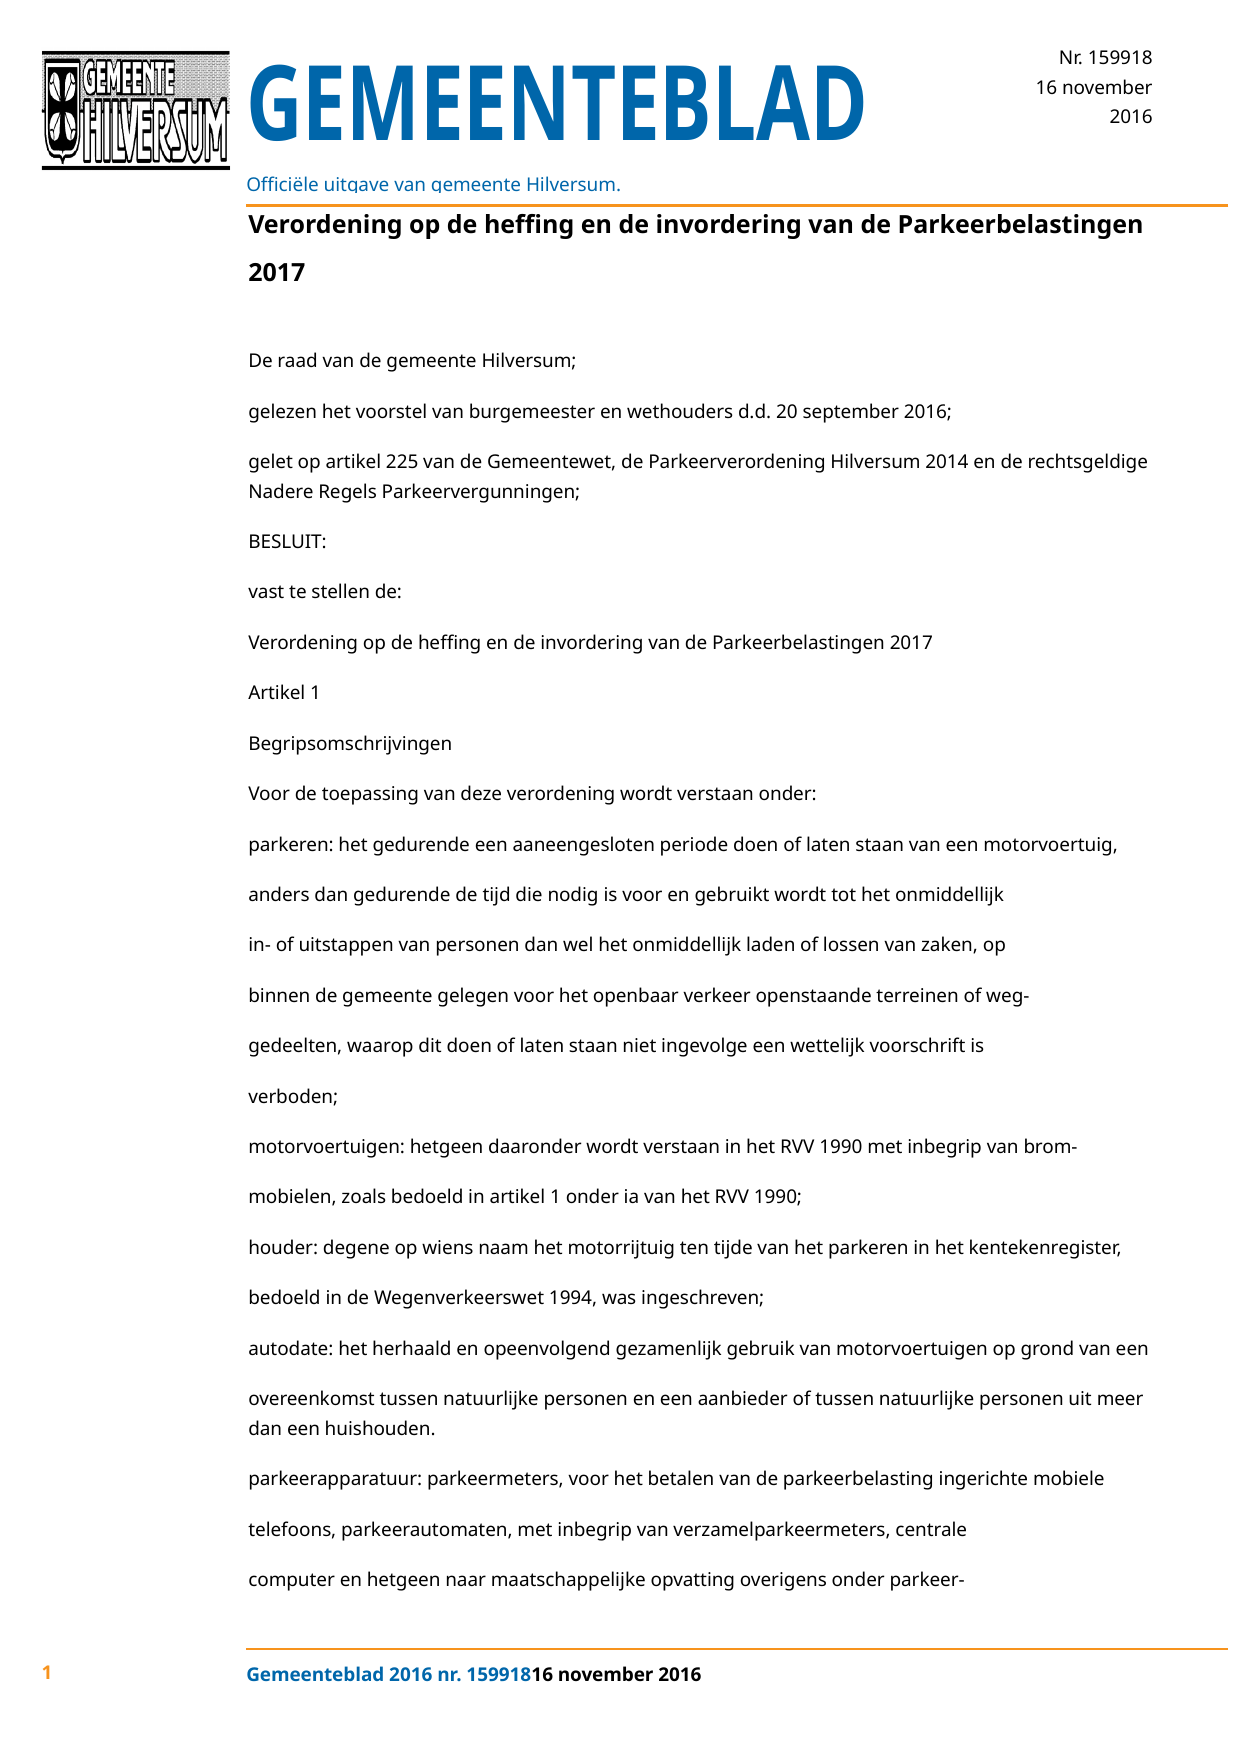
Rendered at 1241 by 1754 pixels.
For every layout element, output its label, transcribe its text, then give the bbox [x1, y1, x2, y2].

text in- of uitstappen van personen dan wel het onmiddellijk laden of lossen van zaken, op [248, 932, 1152, 957]
text houder: degene op wiens naam het motorrijtuig ten tijde van het parkeren in het kentekenregister, [248, 1234, 1152, 1260]
text mobielen, zoals bedoeld in artikel 1 onder ia van het RVV 1990; [248, 1184, 1152, 1209]
text anders dan gedurende de tijd die nodig is voor en gebruikt wordt tot het onmiddellijk [248, 881, 1152, 907]
text Begripsomschrijvingen [248, 730, 1152, 756]
text verboden; [248, 1083, 1152, 1109]
text Artikel 1 [248, 679, 1152, 705]
text gelezen het voorstel van burgemeester en wethouders d.d. 20 september 2016; [248, 398, 1152, 424]
text Verordening op de heffing en de invordering van de Parkeerbelastingen 2017 [248, 207, 1152, 288]
text Voor de toepassing van deze verordening wordt verstaan onder: [248, 780, 1152, 806]
text gedeelten, waarop dit doen of laten staan niet ingevolge een wettelijk voorschrift is [248, 1032, 1152, 1058]
text binnen de gemeente gelegen voor het openbaar verkeer openstaande terreinen of weg- [248, 982, 1152, 1008]
text gelet op artikel 225 van de Gemeentewet, de Parkeerverordening Hilversum 2014 en de rechtsgeldige Nadere Regels Parkeervergunningen; [248, 448, 1152, 504]
text BESLUIT: [248, 528, 1152, 554]
text Verordening op de heffing en de invordering van de Parkeerbelastingen 2017 [248, 629, 1152, 655]
text telefoons, parkeerautomaten, met inbegrip van verzamelparkeermeters, centrale [248, 1516, 1152, 1542]
text computer en hetgeen naar maatschappelijke opvatting overigens onder parkeer- [248, 1566, 1152, 1592]
text motorvoertuigen: hetgeen daaronder wordt verstaan in het RVV 1990 met inbegrip van brom- [248, 1133, 1152, 1159]
text parkeren: het gedurende een aaneengesloten periode doen of laten staan van een motorvoertuig, [248, 831, 1152, 857]
text parkeerapparatuur: parkeermeters, voor het betalen van de parkeerbelasting ingerichte mobiele [248, 1465, 1152, 1491]
text autodate: het herhaald en opeenvolgend gezamenlijk gebruik van motorvoertuigen op grond van een [248, 1335, 1152, 1361]
text bedoeld in de Wegenverkeerswet 1994, was ingeschreven; [248, 1284, 1152, 1310]
text De raad van de gemeente Hilversum; [248, 347, 1152, 373]
text vast te stellen de: [248, 579, 1152, 604]
picture [41, 47, 231, 172]
text overeenkomst tussen natuurlijke personen en een aanbieder of tussen natuurlijke personen uit meer dan een huishouden. [248, 1385, 1152, 1441]
